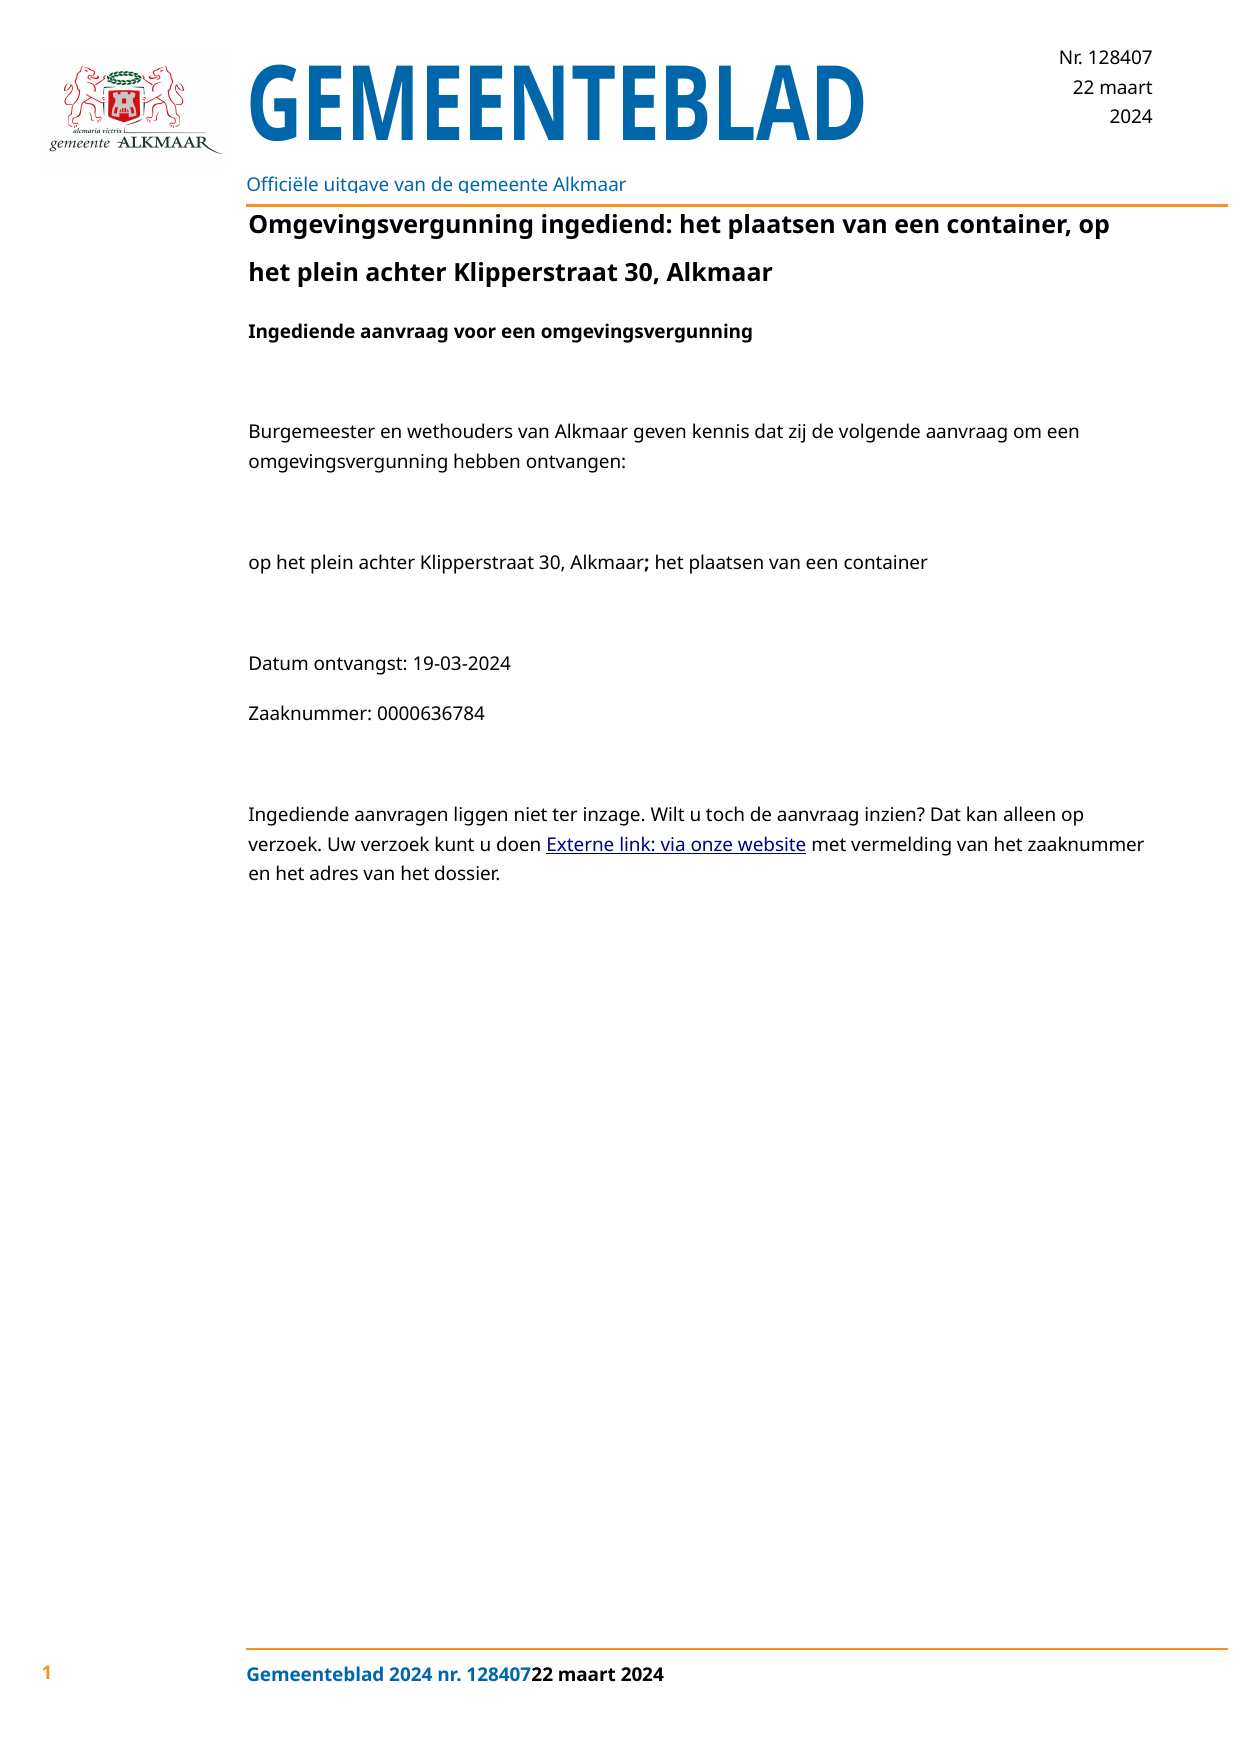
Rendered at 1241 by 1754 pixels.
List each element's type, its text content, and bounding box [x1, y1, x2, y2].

text Ingediende aanvragen liggen niet ter inzage. Wilt u toch de aanvraag inzien? Dat kan alleen op verzoek. Uw verzoek kunt u doen Externe link: via onze website met vermelding van het zaaknummer en het adres van het dossier. [248, 801, 1152, 886]
text Datum ontvangst: 19-03-2024 [248, 650, 1152, 676]
text Ingediende aanvraag voor een omgevingsvergunning [248, 318, 1152, 344]
text op het plein achter Klipperstraat 30, Alkmaar; het plaatsen van een container [248, 549, 1152, 575]
text Omgevingsvergunning ingediend: het plaatsen van een container, op het plein achter Klipperstraat 30, Alkmaar [248, 207, 1152, 288]
text Zaaknummer: 0000636784 [248, 700, 1152, 726]
text Burgemeester en wethouders van Alkmaar geven kennis dat zij de volgende aanvraag om een omgevingsvergunning hebben ontvangen: [248, 419, 1152, 474]
picture [41, 47, 231, 172]
